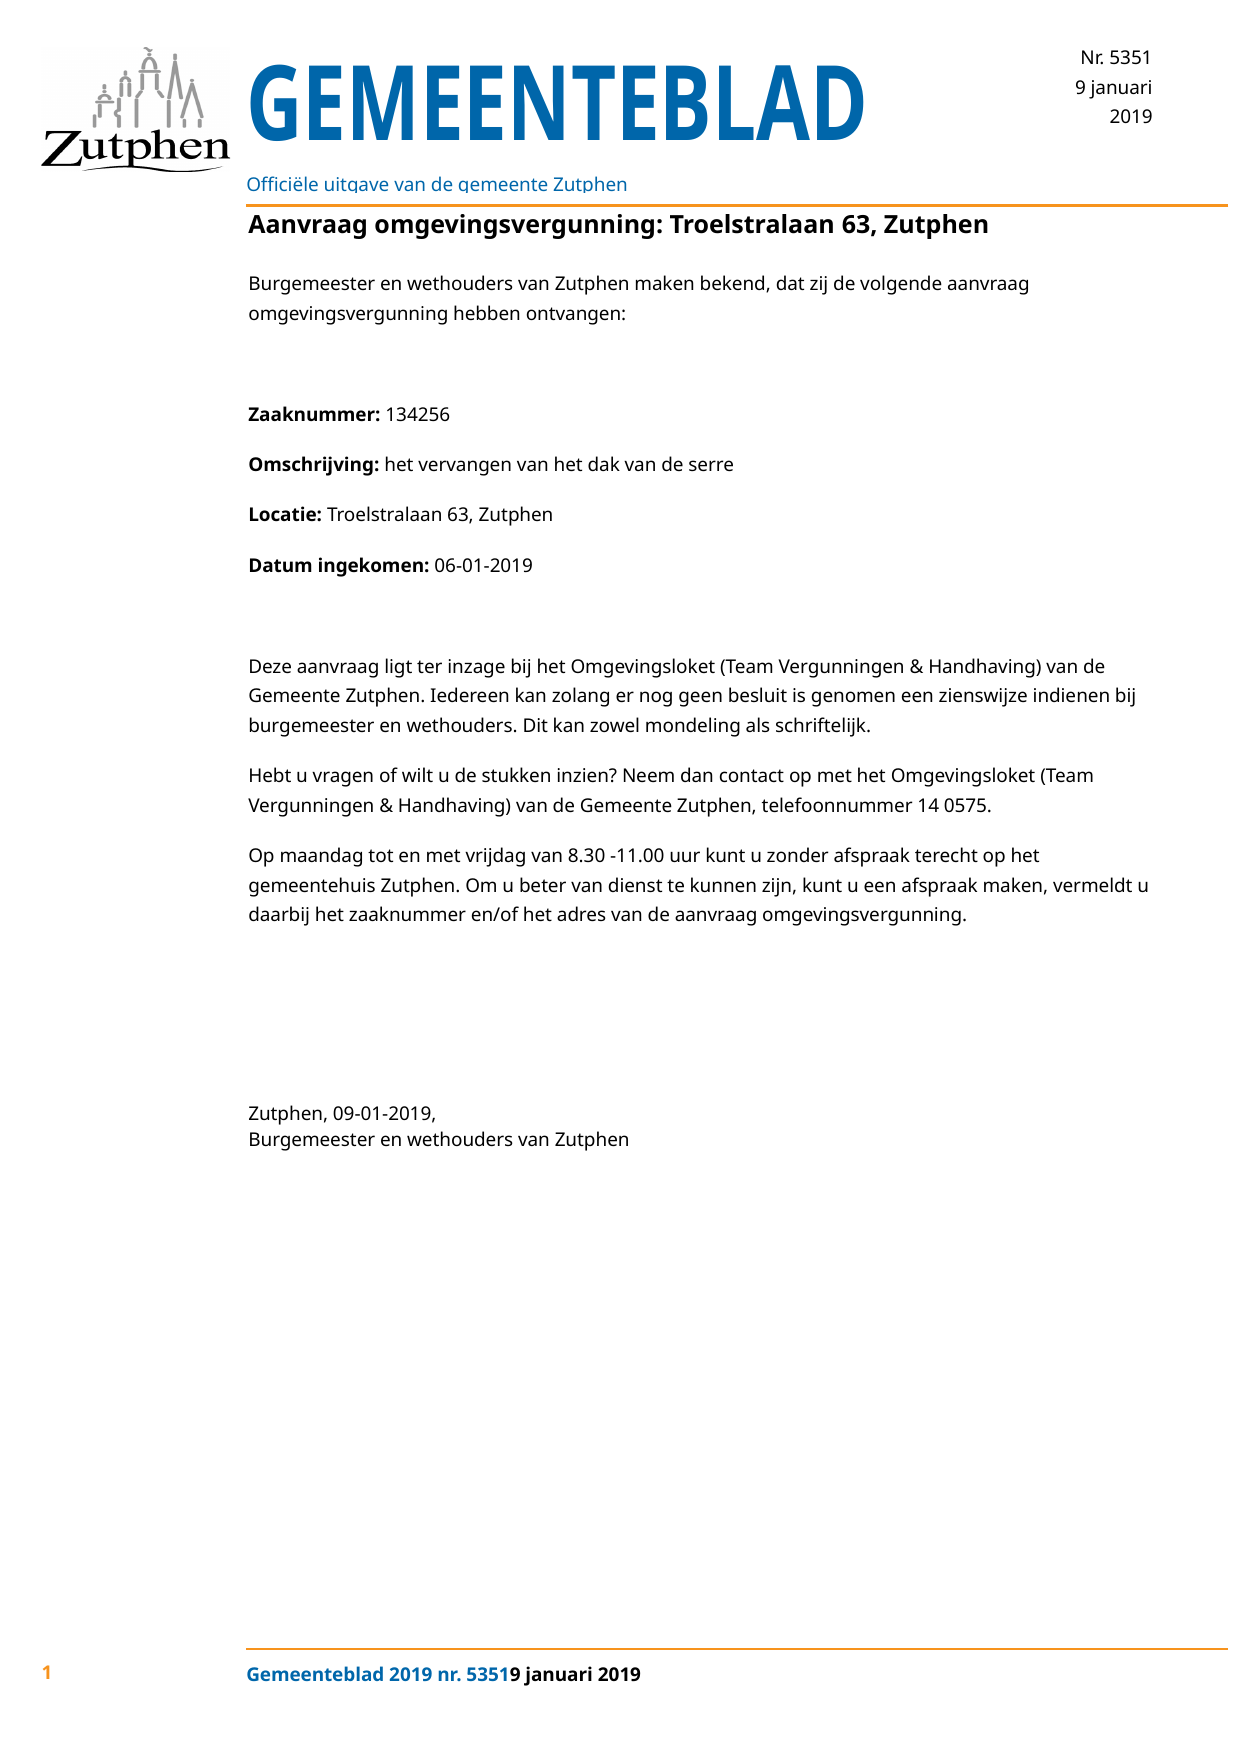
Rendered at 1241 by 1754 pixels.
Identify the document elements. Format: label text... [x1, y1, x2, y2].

text Burgemeester en wethouders van Zutphen maken bekend, dat zij de volgende aanvraag omgevingsvergunning hebben ontvangen: [248, 270, 1152, 326]
text Aanvraag omgevingsvergunning: Troelstralaan 63, Zutphen [248, 207, 1152, 241]
text Locatie: Troelstralaan 63, Zutphen [248, 502, 1152, 527]
text Zaaknummer: 134256 [248, 401, 1152, 426]
text Burgemeester en wethouders van Zutphen [248, 1126, 1152, 1152]
text Op maandag tot en met vrijdag van 8.30 -11.00 uur kunt u zonder afspraak terecht op het gemeentehuis Zutphen. Om u beter van dienst te kunnen zijn, kunt u een afspraak maken, vermeldt u daarbij het zaaknummer en/of het adres van de aanvraag omgevingsvergunning. [248, 842, 1152, 927]
text Omschrijving: het vervangen van het dak van de serre [248, 451, 1152, 477]
picture [41, 47, 231, 172]
text Zutphen, 09-01-2019, [248, 1101, 1152, 1126]
text Datum ingekomen: 06-01-2019 [248, 552, 1152, 578]
text Deze aanvraag ligt ter inzage bij het Omgevingsloket (Team Vergunningen & Handhaving) van de Gemeente Zutphen. Iedereen kan zolang er nog geen besluit is genomen een zienswijze indienen bij burgemeester en wethouders. Dit kan zowel mondeling als schriftelijk. [248, 653, 1152, 738]
text Hebt u vragen of wilt u de stukken inzien? Neem dan contact op met het Omgevingsloket (Team Vergunningen & Handhaving) van de Gemeente Zutphen, telefoonnummer 14 0575. [248, 762, 1152, 818]
